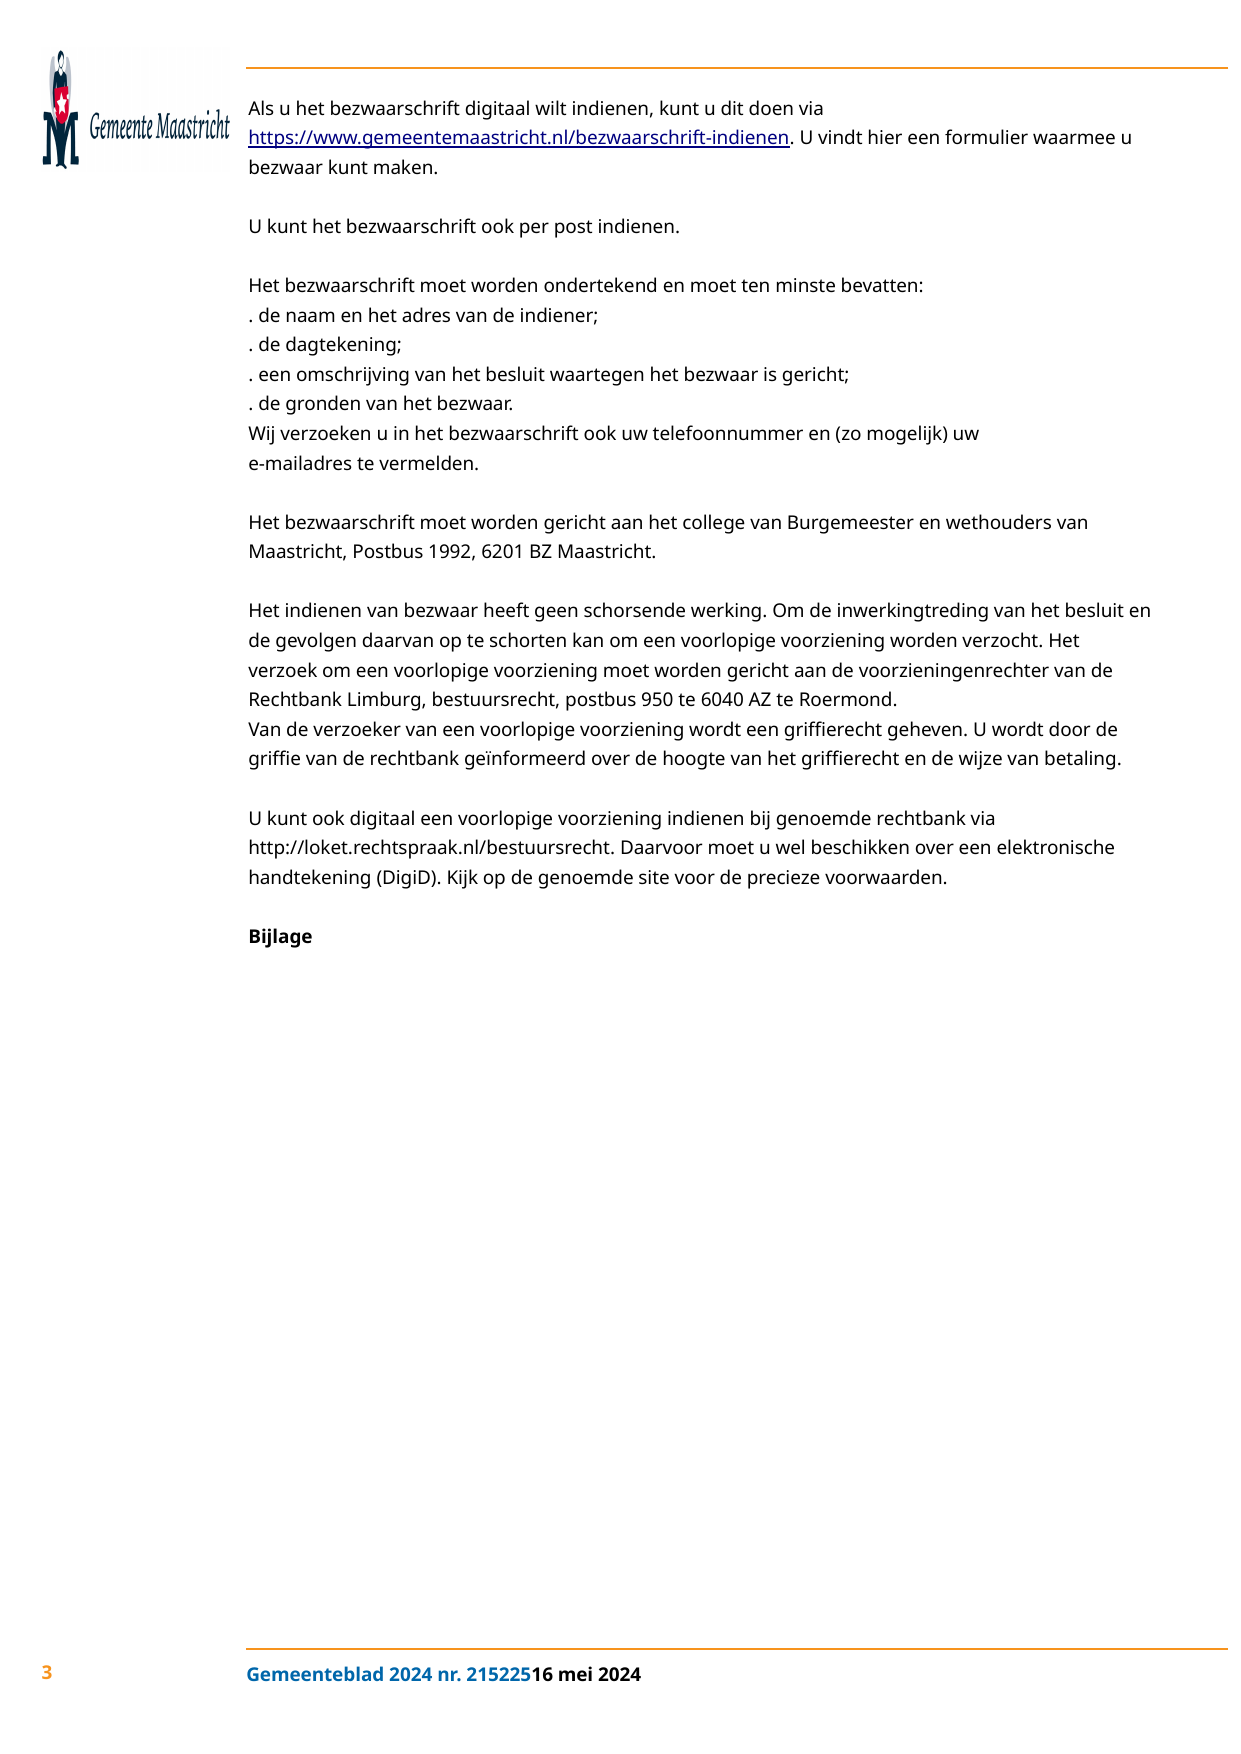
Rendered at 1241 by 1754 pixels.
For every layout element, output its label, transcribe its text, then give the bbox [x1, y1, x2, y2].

text Wij verzoeken u in het bezwaarschrift ook uw telefoonnummer en (zo mogelijk) uw [248, 420, 1152, 446]
text . de naam en het adres van de indiener; [248, 302, 1152, 328]
text Van de verzoeker van een voorlopige voorziening wordt een griffierecht geheven. U wordt door de griffie van de rechtbank geïnformeerd over de hoogte van het griffierecht en de wijze van betaling. [248, 716, 1152, 771]
text . de gronden van het bezwaar. [248, 391, 1152, 416]
text Het bezwaarschrift moet worden ondertekend en moet ten minste bevatten: [248, 272, 1152, 298]
text . de dagtekening; [248, 331, 1152, 357]
text . een omschrijving van het besluit waartegen het bezwaar is gericht; [248, 361, 1152, 387]
text e-mailadres te vermelden. [248, 450, 1152, 476]
text Het bezwaarschrift moet worden gericht aan het college van Burgemeester en wethouders van Maastricht, Postbus 1992, 6201 BZ Maastricht. [248, 509, 1152, 564]
text U kunt het bezwaarschrift ook per post indienen. [248, 213, 1152, 239]
picture [41, 47, 231, 172]
text Als u het bezwaarschrift digitaal wilt indienen, kunt u dit doen via https://www.gemeentemaastricht.nl/bezwaarschrift-indienen. U vindt hier een formulier waarmee u bezwaar kunt maken. [248, 95, 1152, 180]
text Bijlage [248, 923, 1152, 949]
text Het indienen van bezwaar heeft geen schorsende werking. Om de inwerkingtreding van het besluit en de gevolgen daarvan op te schorten kan om een voorlopige voorziening worden verzocht. Het verzoek om een voorlopige voorziening moet worden gericht aan de voorzieningenrechter van de Rechtbank Limburg, bestuursrecht, postbus 950 te 6040 AZ te Roermond. [248, 598, 1152, 712]
text U kunt ook digitaal een voorlopige voorziening indienen bij genoemde rechtbank via http://loket.rechtspraak.nl/bestuursrecht. Daarvoor moet u wel beschikken over een elektronische handtekening (DigiD). Kijk op de genoemde site voor de precieze voorwaarden. [248, 805, 1152, 890]
